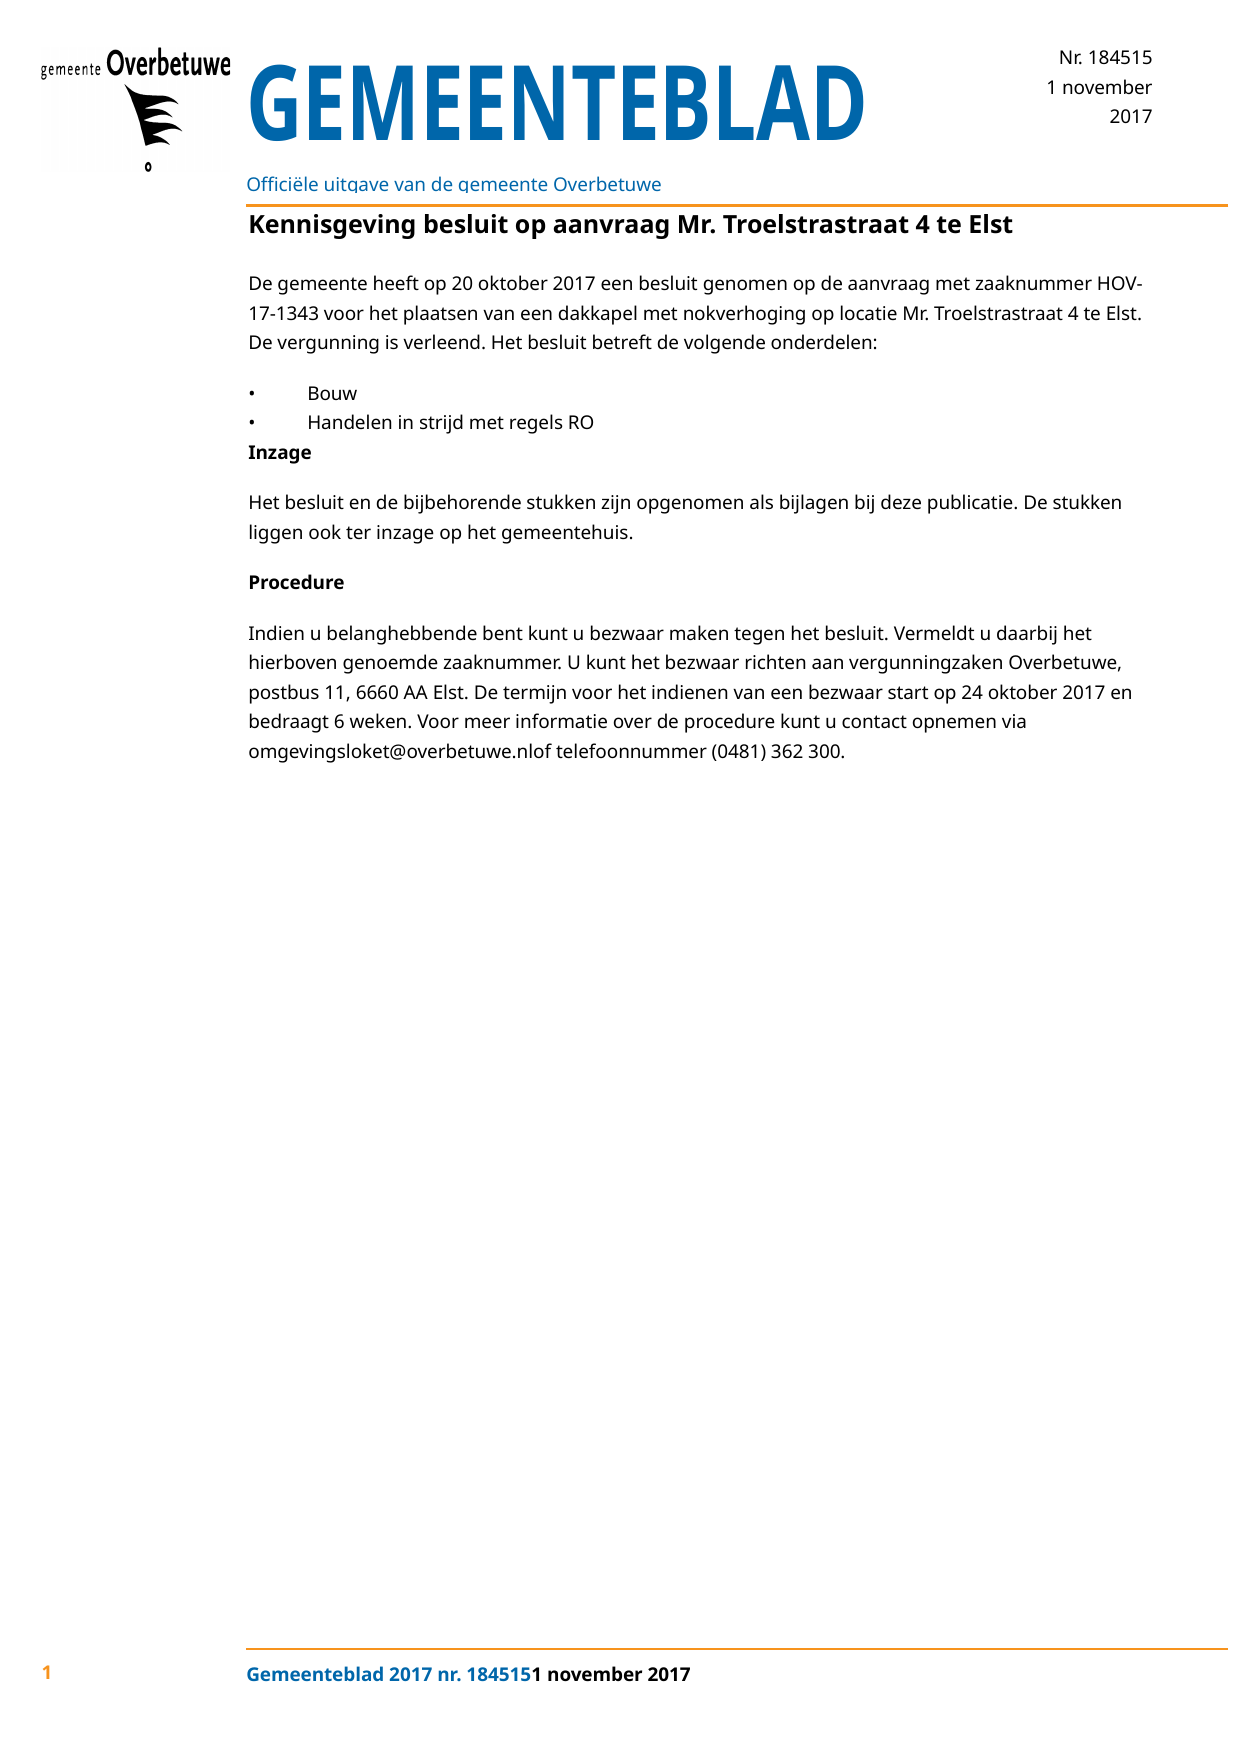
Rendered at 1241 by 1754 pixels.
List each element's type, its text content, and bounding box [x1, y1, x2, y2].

list Handelen in strijd met regels RO [248, 409, 1152, 435]
picture [41, 47, 231, 172]
text De gemeente heeft op 20 oktober 2017 een besluit genomen op de aanvraag met zaaknummer HOV-17-1343 voor het plaatsen van een dakkapel met nokverhoging op locatie Mr. Troelstrastraat 4 te Elst. De vergunning is verleend. Het besluit betreft de volgende onderdelen: [248, 270, 1152, 355]
text Indien u belanghebbende bent kunt u bezwaar maken tegen het besluit. Vermeldt u daarbij het hierboven genoemde zaaknummer. U kunt het bezwaar richten aan vergunningzaken Overbetuwe, postbus 11, 6660 AA Elst. De termijn voor het indienen van een bezwaar start op 24 oktober 2017 en bedraagt 6 weken. Voor meer informatie over de procedure kunt u contact opnemen via omgevingsloket@overbetuwe.nlof telefoonnummer (0481) 362 300. [248, 620, 1152, 764]
text Kennisgeving besluit op aanvraag Mr. Troelstrastraat 4 te Elst [248, 207, 1152, 241]
text Het besluit en de bijbehorende stukken zijn opgenomen als bijlagen bij deze publicatie. De stukken liggen ook ter inzage op het gemeentehuis. [248, 489, 1152, 545]
list Bouw [248, 380, 1152, 406]
text Procedure [248, 569, 1152, 595]
text Inzage [248, 439, 1152, 465]
